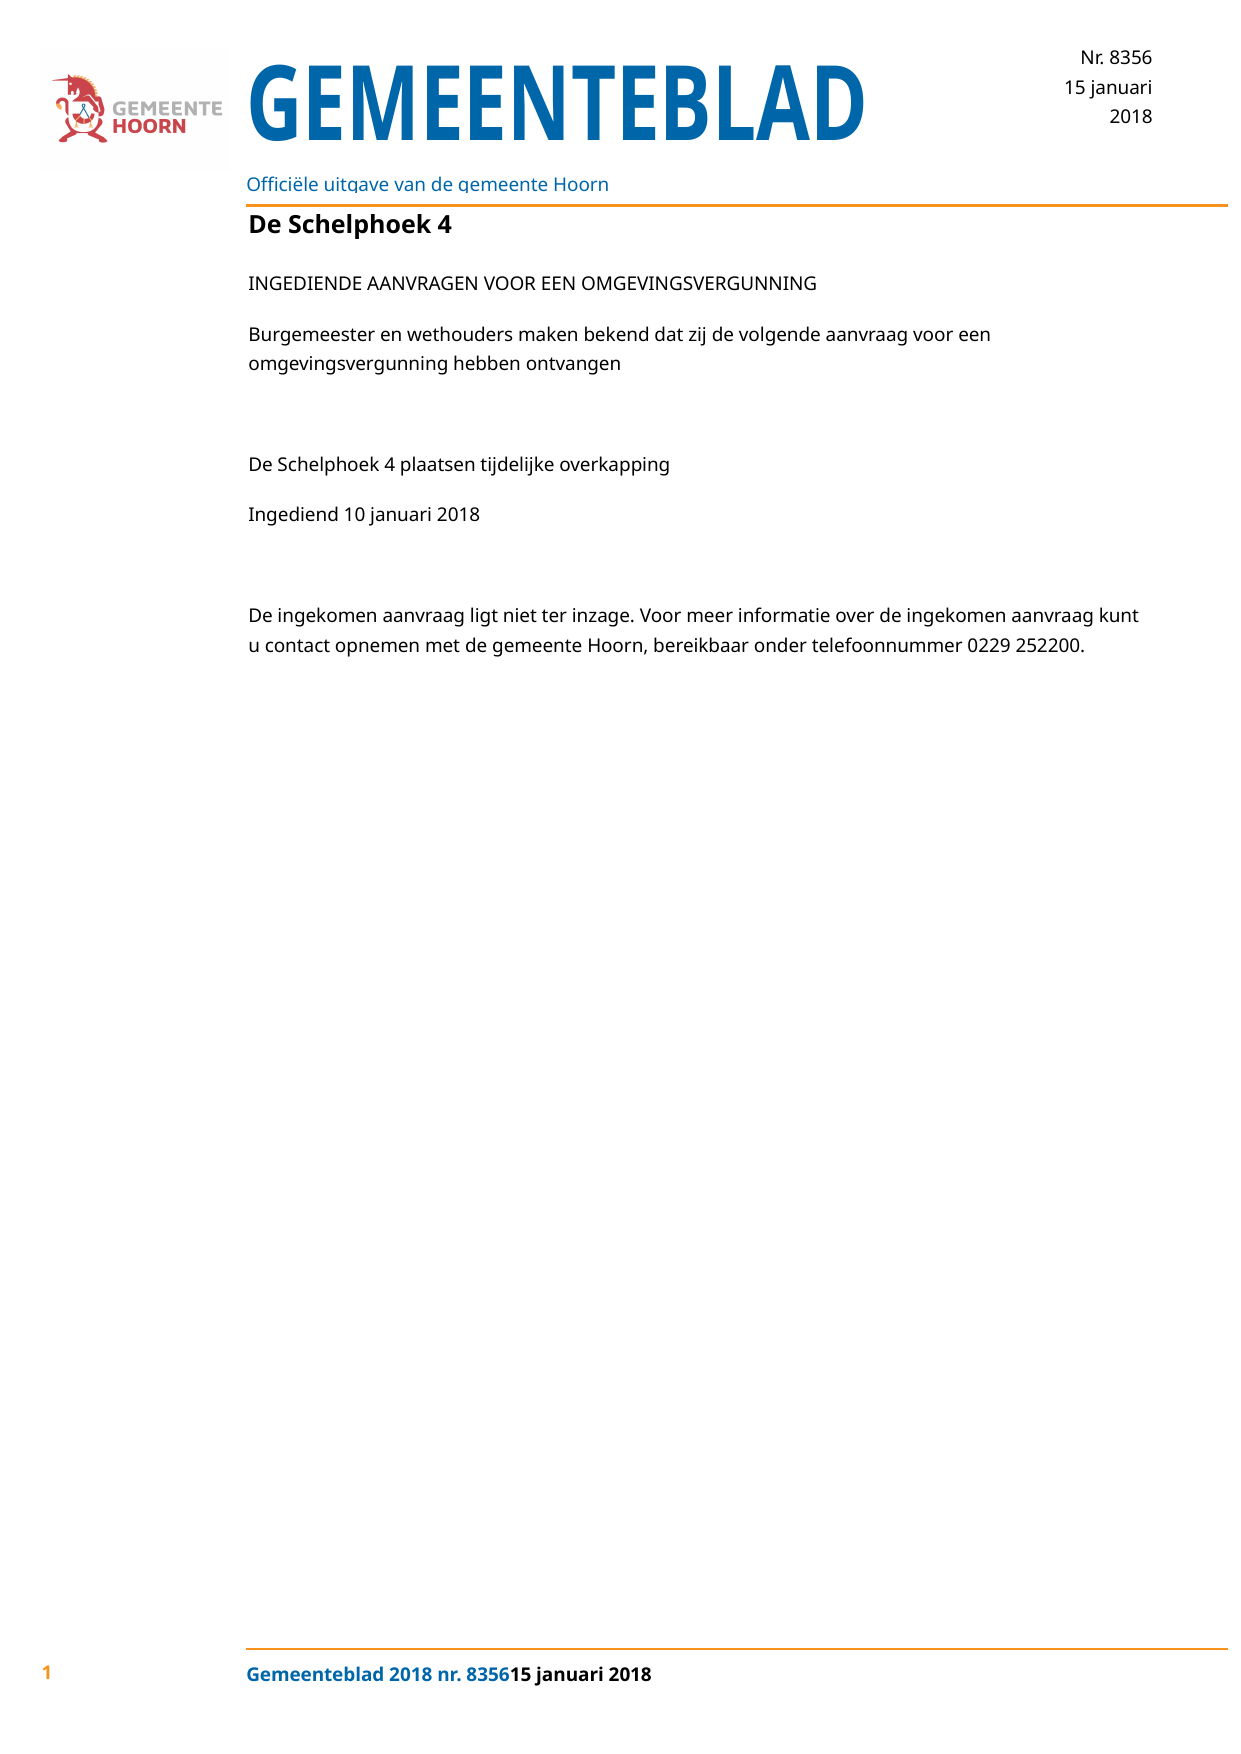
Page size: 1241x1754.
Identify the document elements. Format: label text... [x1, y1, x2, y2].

picture [41, 47, 231, 172]
text De Schelphoek 4 plaatsen tijdelijke overkapping [248, 451, 1152, 477]
text Burgemeester en wethouders maken bekend dat zij de volgende aanvraag voor een omgevingsvergunning hebben ontvangen [248, 321, 1152, 376]
text De ingekomen aanvraag ligt niet ter inzage. Voor meer informatie over de ingekomen aanvraag kunt u contact opnemen met de gemeente Hoorn, bereikbaar onder telefoonnummer 0229 252200. [248, 602, 1152, 658]
text INGEDIENDE AANVRAGEN VOOR EEN OMGEVINGSVERGUNNING [248, 270, 1152, 296]
text De Schelphoek 4 [248, 207, 1152, 241]
text Ingediend 10 januari 2018 [248, 502, 1152, 527]
